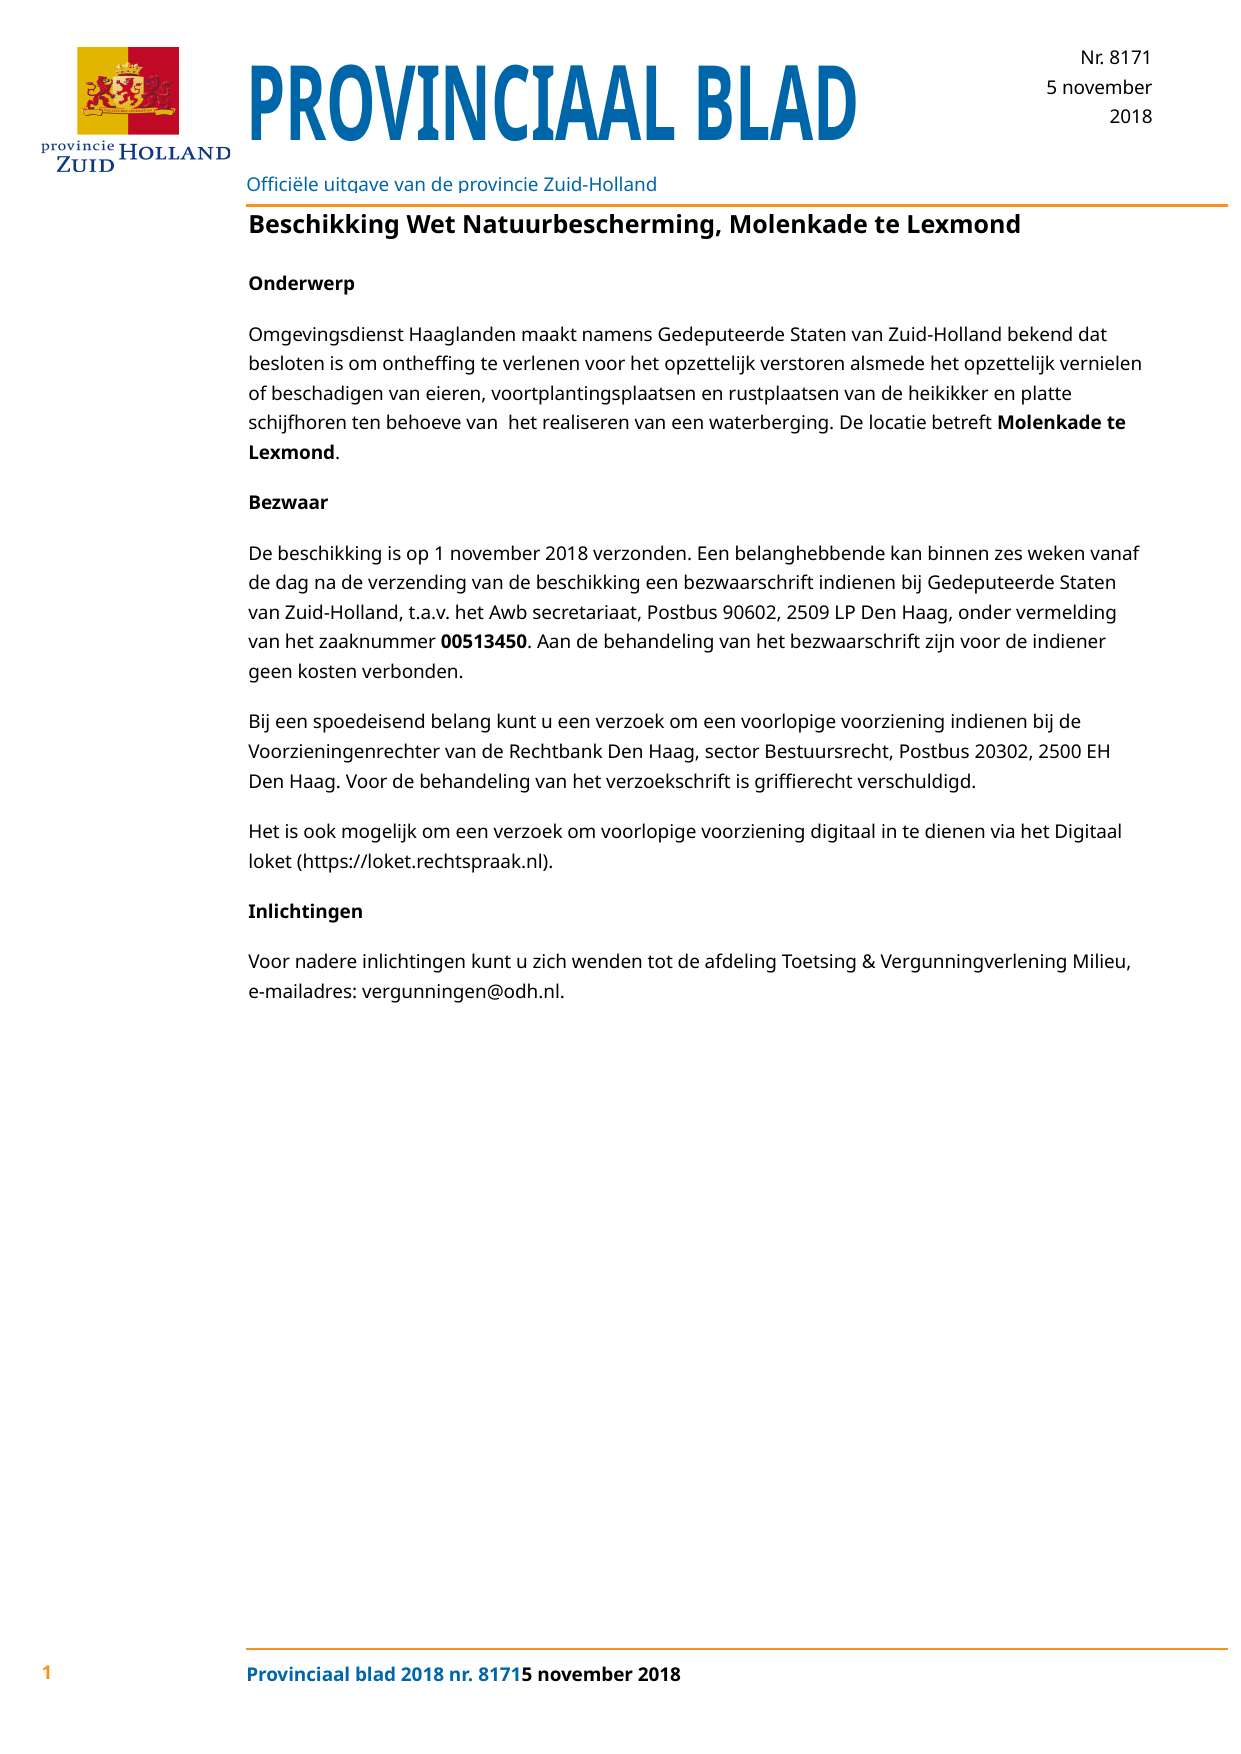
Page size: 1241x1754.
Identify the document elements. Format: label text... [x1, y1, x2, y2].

text Bezwaar [248, 489, 1152, 515]
text Bij een spoedeisend belang kunt u een verzoek om een voorlopige voorziening indienen bij de Voorzieningenrechter van de Rechtbank Den Haag, sector Bestuursrecht, Postbus 20302, 2500 EH Den Haag. Voor de behandeling van het verzoekschrift is griffierecht verschuldigd. [248, 709, 1152, 793]
text Omgevingsdienst Haaglanden maakt namens Gedeputeerde Staten van Zuid-Holland bekend dat besloten is om ontheffing te verlenen voor het opzettelijk verstoren alsmede het opzettelijk vernielen of beschadigen van eieren, voortplantingsplaatsen en rustplaatsen van de heikikker en platte schijfhoren ten behoeve van het realiseren van een waterberging. De locatie betreft Molenkade te Lexmond. [248, 321, 1152, 465]
text De beschikking is op 1 november 2018 verzonden. Een belanghebbende kan binnen zes weken vanaf de dag na de verzending van de beschikking een bezwaarschrift indienen bij Gedeputeerde Staten van Zuid-Holland, t.a.v. het Awb secretariaat, Postbus 90602, 2509 LP Den Haag, onder vermelding van het zaaknummer 00513450. Aan de behandeling van het bezwaarschrift zijn voor de indiener geen kosten verbonden. [248, 540, 1152, 684]
text Voor nadere inlichtingen kunt u zich wenden tot de afdeling Toetsing & Vergunningverlening Milieu, e-mailadres: vergunningen@odh.nl. [248, 949, 1152, 1004]
text Inlichtingen [248, 898, 1152, 924]
text Onderwerp [248, 270, 1152, 296]
text Beschikking Wet Natuurbescherming, Molenkade te Lexmond [248, 207, 1152, 241]
text Het is ook mogelijk om een verzoek om voorlopige voorziening digitaal in te dienen via het Digitaal loket (https://loket.rechtspraak.nl). [248, 818, 1152, 873]
picture [41, 47, 231, 172]
